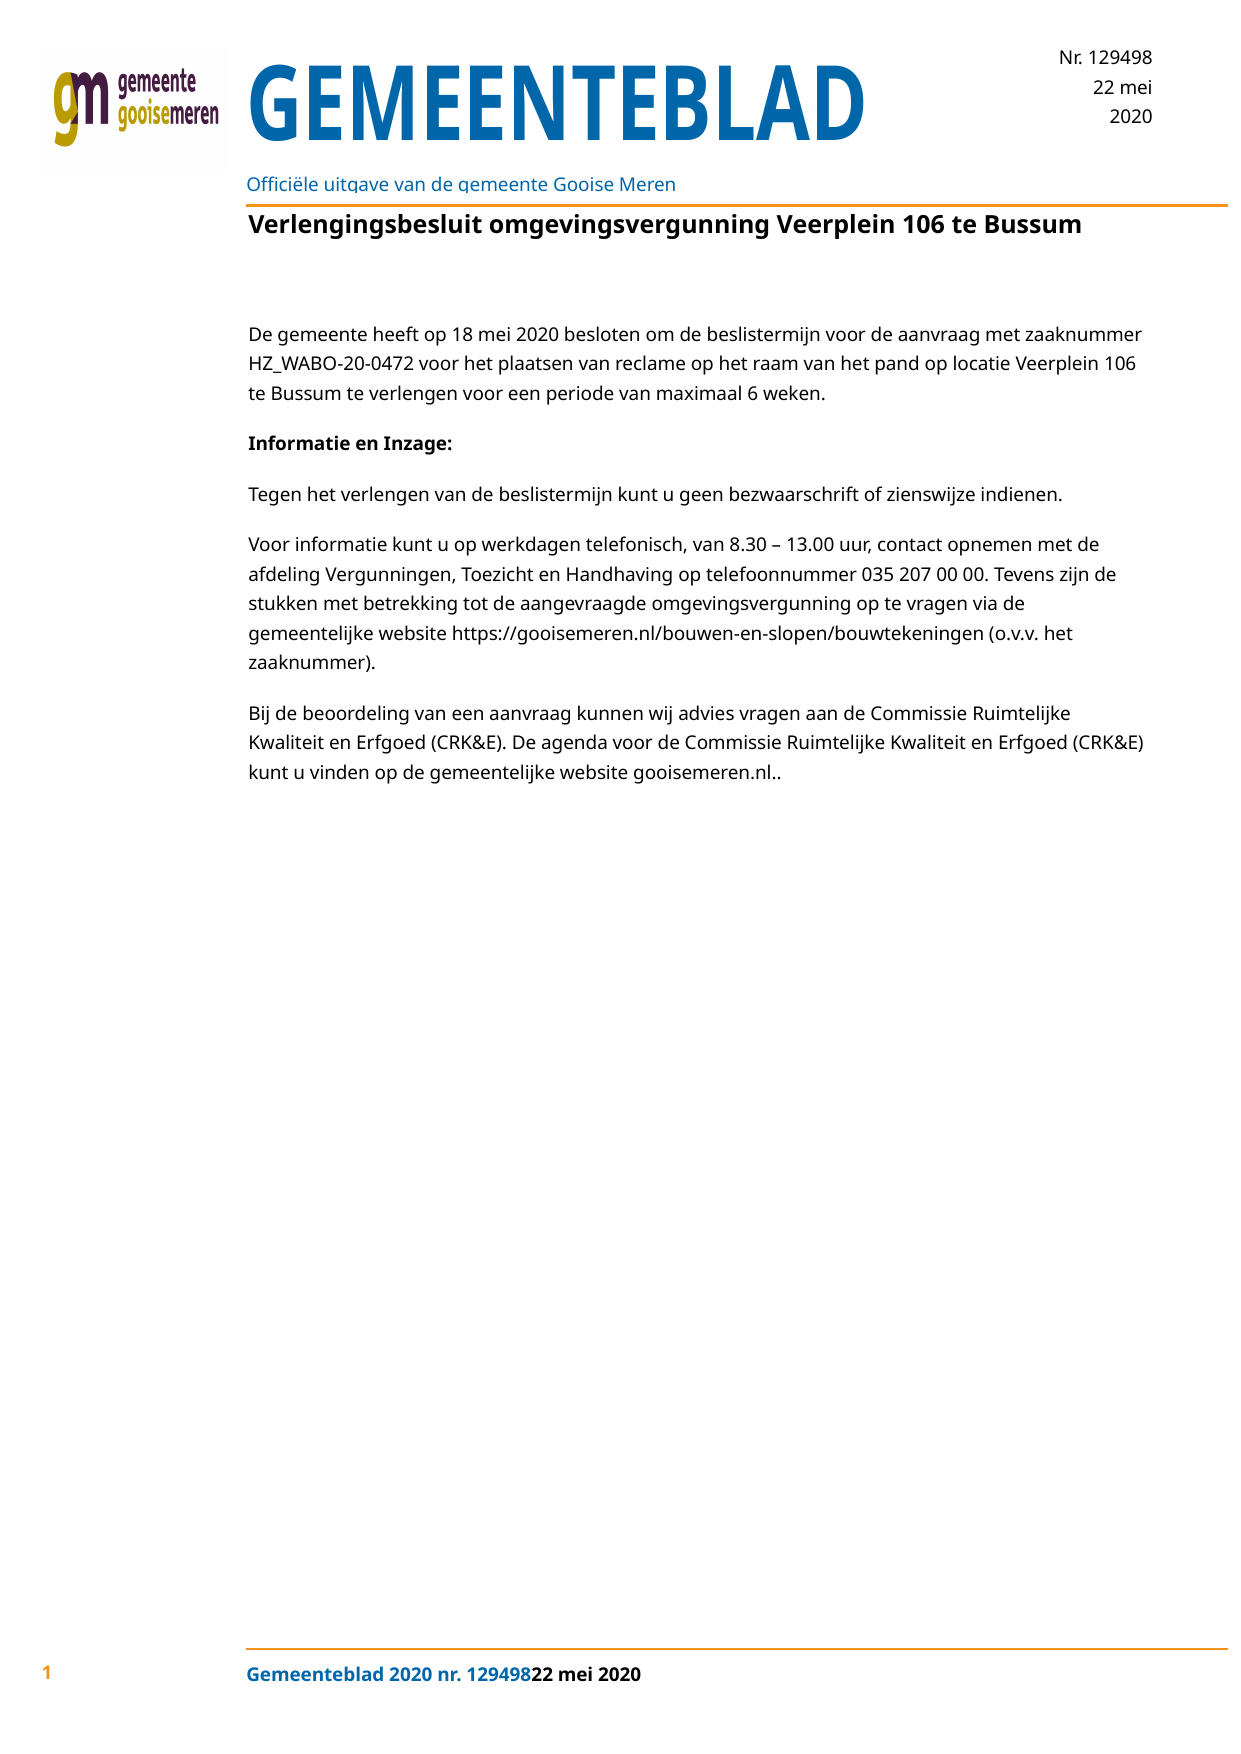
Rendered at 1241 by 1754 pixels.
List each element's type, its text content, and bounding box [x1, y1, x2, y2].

picture [41, 47, 231, 172]
text De gemeente heeft op 18 mei 2020 besloten om de beslistermijn voor de aanvraag met zaaknummer HZ_WABO-20-0472 voor het plaatsen van reclame op het raam van het pand op locatie Veerplein 106 te Bussum te verlengen voor een periode van maximaal 6 weken. [248, 321, 1152, 406]
text Tegen het verlengen van de beslistermijn kunt u geen bezwaarschrift of zienswijze indienen. [248, 481, 1152, 506]
text Voor informatie kunt u op werkdagen telefonisch, van 8.30 – 13.00 uur, contact opnemen met de afdeling Vergunningen, Toezicht en Handhaving op telefoonnummer 035 207 00 00. Tevens zijn de stukken met betrekking tot de aangevraagde omgevingsvergunning op te vragen via de gemeentelijke website https://gooisemeren.nl/bouwen-en-slopen/bouwtekeningen (o.v.v. het zaaknummer). [248, 531, 1152, 675]
text Informatie en Inzage: [248, 430, 1152, 456]
text Bij de beoordeling van een aanvraag kunnen wij advies vragen aan de Commissie Ruimtelijke Kwaliteit en Erfgoed (CRK&E). De agenda voor de Commissie Ruimtelijke Kwaliteit en Erfgoed (CRK&E) kunt u vinden op de gemeentelijke website gooisemeren.nl.. [248, 700, 1152, 785]
text Verlengingsbesluit omgevingsvergunning Veerplein 106 te Bussum [248, 207, 1152, 241]
